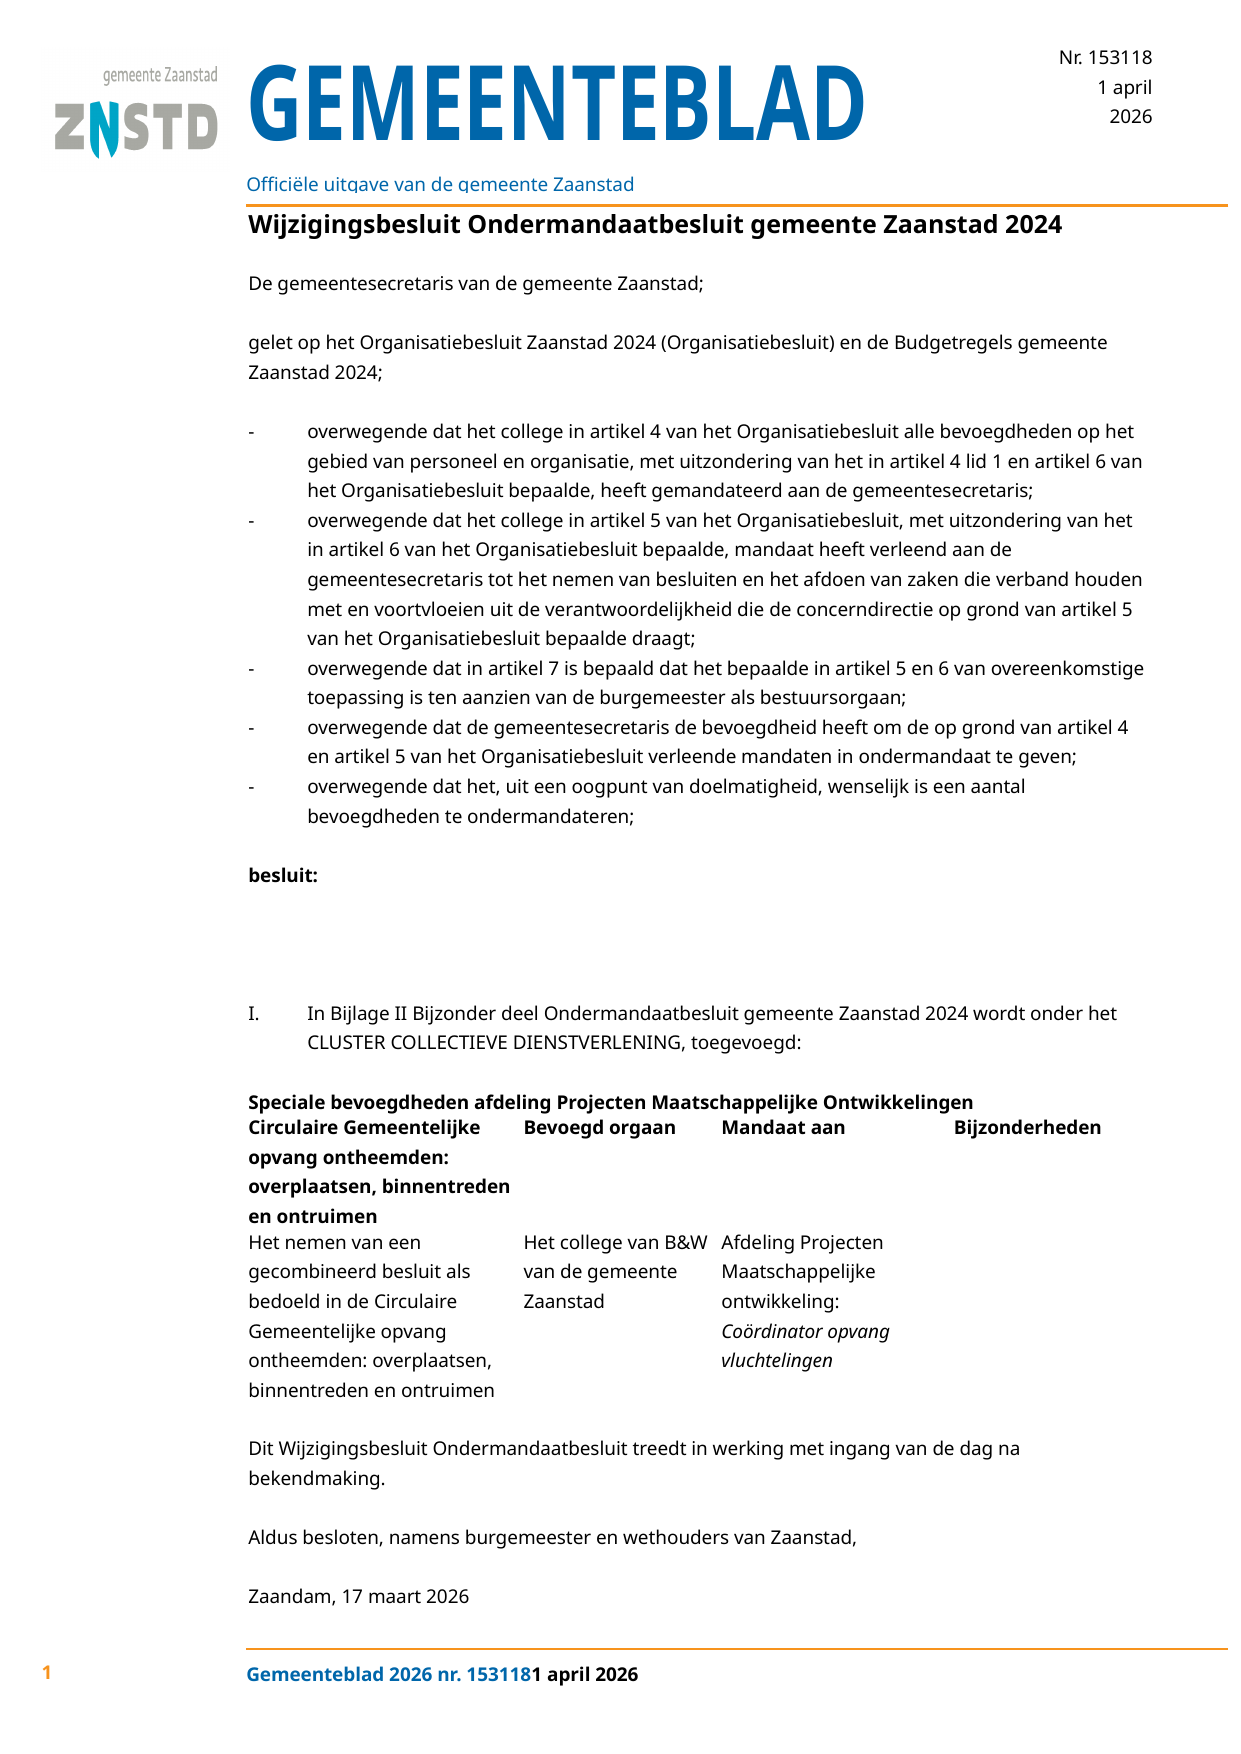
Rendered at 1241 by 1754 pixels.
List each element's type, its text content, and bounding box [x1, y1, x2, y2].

table_cell Het college van B&W van de gemeente Zaanstad [523, 1229, 721, 1403]
list overwegende dat in artikel 7 is bepaald dat het bepaalde in artikel 5 en 6 van overeenkomstige toepassing is ten aanzien van de burgemeester als bestuursorgaan; [248, 655, 1152, 710]
list overwegende dat de gemeentesecretaris de bevoegdheid heeft om de op grond van artikel 4 en artikel 5 van het Organisatiebesluit verleende mandaten in ondermandaat te geven; [248, 714, 1152, 769]
table_header Speciale bevoegdheden afdeling Projecten Maatschappelijke Ontwikkelingen [248, 1089, 1152, 1114]
table_cell Bevoegd orgaan [523, 1115, 721, 1229]
text gelet op het Organisatiebesluit Zaanstad 2024 (Organisatiebesluit) en de Budgetregels gemeente Zaanstad 2024; [248, 329, 1152, 385]
list overwegende dat het college in artikel 4 van het Organisatiebesluit alle bevoegdheden op het gebied van personeel en organisatie, met uitzondering van het in artikel 4 lid 1 en artikel 6 van het Organisatiebesluit bepaalde, heeft gemandateerd aan de gemeentesecretaris; [248, 418, 1152, 503]
text besluit: [248, 862, 1152, 888]
list In Bijlage II Bijzonder deel Ondermandaatbesluit gemeente Zaanstad 2024 wordt onder het CLUSTER COLLECTIEVE DIENSTVERLENING, toegevoegd: [248, 1000, 1152, 1055]
text Wijzigingsbesluit Ondermandaatbesluit gemeente Zaanstad 2024 [248, 207, 1152, 241]
text Aldus besloten, namens burgemeester en wethouders van Zaanstad, [248, 1524, 1152, 1550]
table_cell Het nemen van een gecombineerd besluit als bedoeld in de Circulaire Gemeentelijke opvang ontheemden: overplaatsen, binnentreden en ontruimen [248, 1229, 523, 1403]
text Zaandam, 17 maart 2026 [248, 1583, 1152, 1609]
picture [41, 47, 231, 172]
table_cell Bijzonderheden [954, 1115, 1152, 1229]
table_cell Mandaat aan [721, 1115, 954, 1229]
list overwegende dat het college in artikel 5 van het Organisatiebesluit, met uitzondering van het in artikel 6 van het Organisatiebesluit bepaalde, mandaat heeft verleend aan de gemeentesecretaris tot het nemen van besluiten en het afdoen van zaken die verband houden met en voortvloeien uit de verantwoordelijkheid die de concerndirectie op grond van artikel 5 van het Organisatiebesluit bepaalde draagt; [248, 507, 1152, 651]
table_cell [954, 1229, 1152, 1403]
text Dit Wijzigingsbesluit Ondermandaatbesluit treedt in werking met ingang van de dag na bekendmaking. [248, 1436, 1152, 1491]
list overwegende dat het, uit een oogpunt van doelmatigheid, wenselijk is een aantal bevoegdheden te ondermandateren; [248, 773, 1152, 828]
table_cell Afdeling Projecten Maatschappelijke ontwikkeling: Coördinator opvang vluchtelingen [721, 1229, 954, 1403]
text De gemeentesecretaris van de gemeente Zaanstad; [248, 270, 1152, 296]
table_cell Circulaire Gemeentelijke opvang ontheemden: overplaatsen, binnentreden en ontruimen [248, 1115, 523, 1229]
